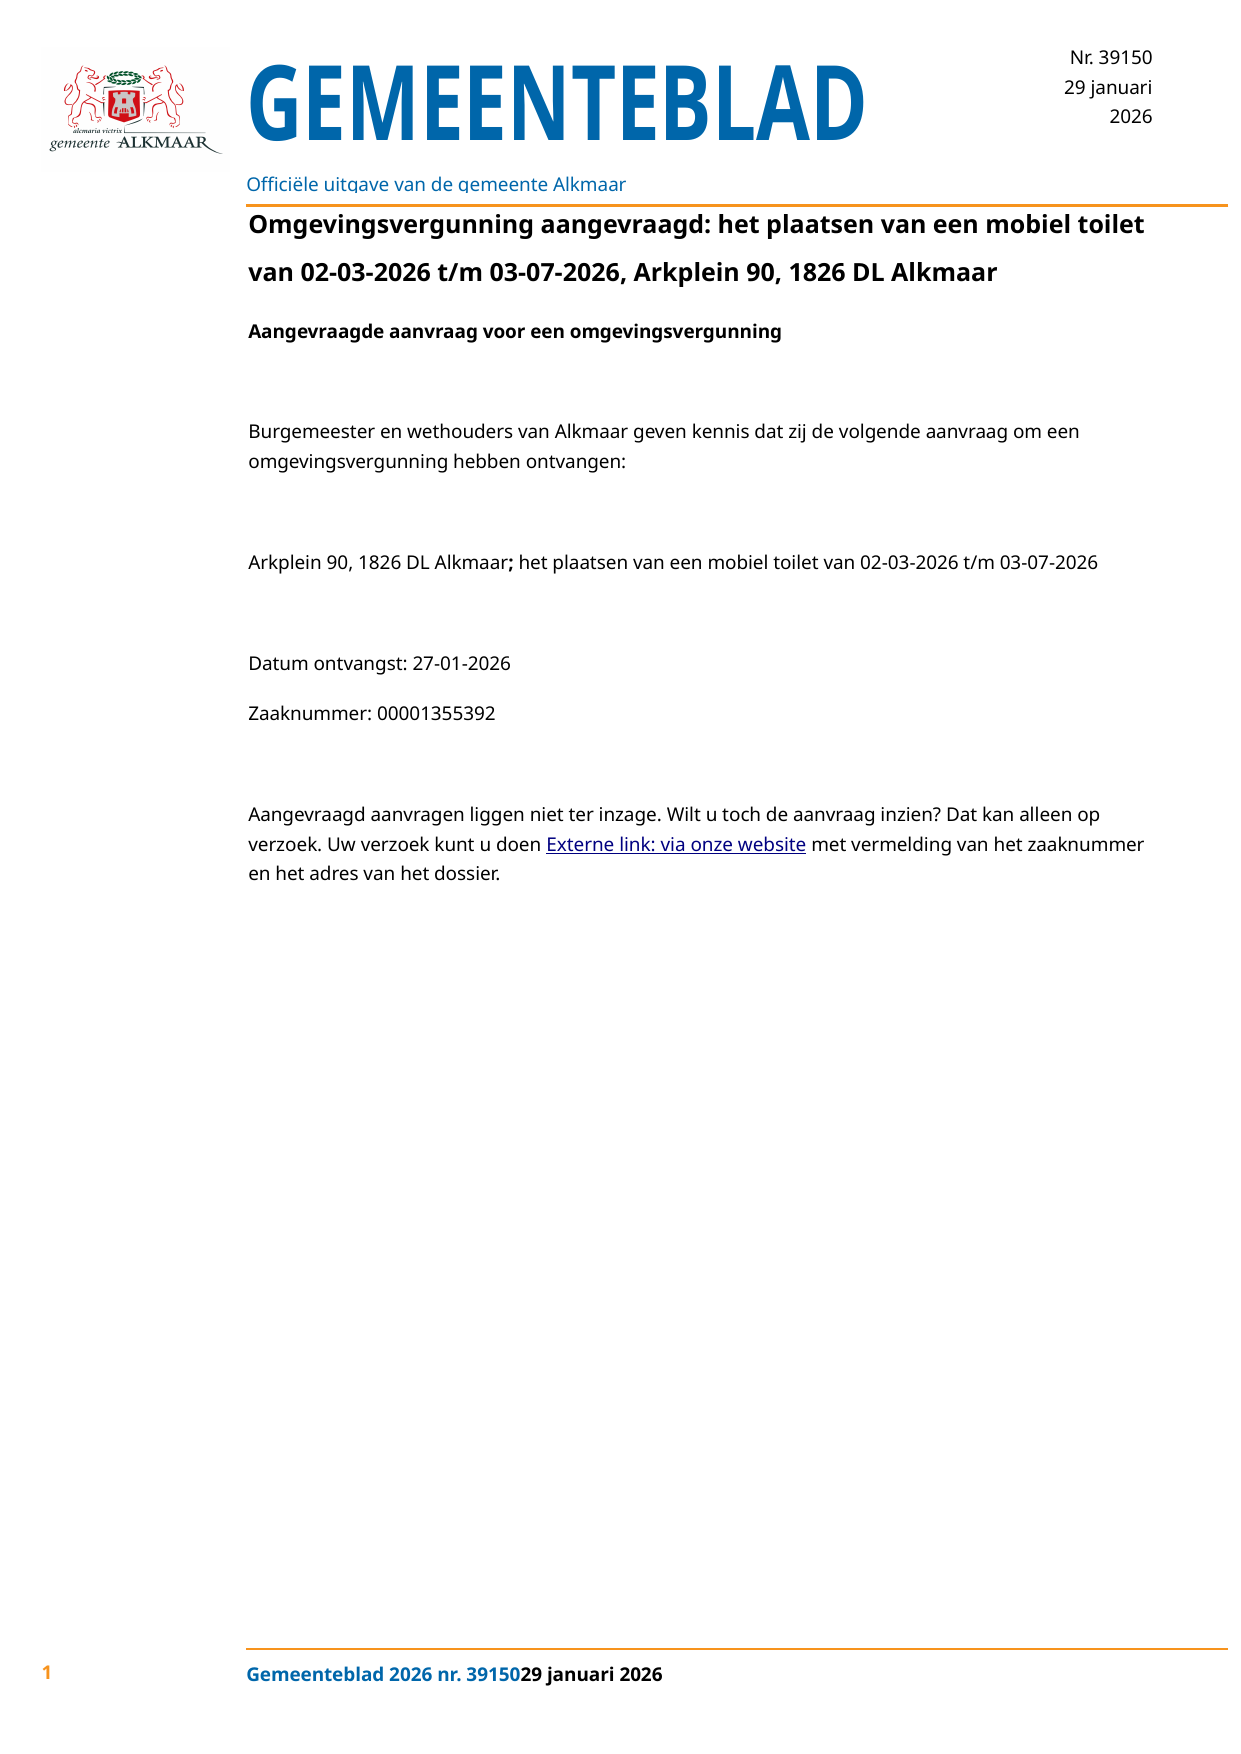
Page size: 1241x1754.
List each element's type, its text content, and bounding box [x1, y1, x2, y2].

text Aangevraagd aanvragen liggen niet ter inzage. Wilt u toch de aanvraag inzien? Dat kan alleen op verzoek. Uw verzoek kunt u doen Externe link: via onze website met vermelding van het zaaknummer en het adres van het dossier. [248, 801, 1152, 886]
picture [41, 47, 231, 172]
text Aangevraagde aanvraag voor een omgevingsvergunning [248, 318, 1152, 344]
text Omgevingsvergunning aangevraagd: het plaatsen van een mobiel toilet van 02-03-2026 t/m 03-07-2026, Arkplein 90, 1826 DL Alkmaar [248, 207, 1152, 288]
text Arkplein 90, 1826 DL Alkmaar; het plaatsen van een mobiel toilet van 02-03-2026 t/m 03-07-2026 [248, 549, 1152, 575]
text Burgemeester en wethouders van Alkmaar geven kennis dat zij de volgende aanvraag om een omgevingsvergunning hebben ontvangen: [248, 419, 1152, 474]
text Datum ontvangst: 27-01-2026 [248, 650, 1152, 676]
text Zaaknummer: 00001355392 [248, 700, 1152, 726]
